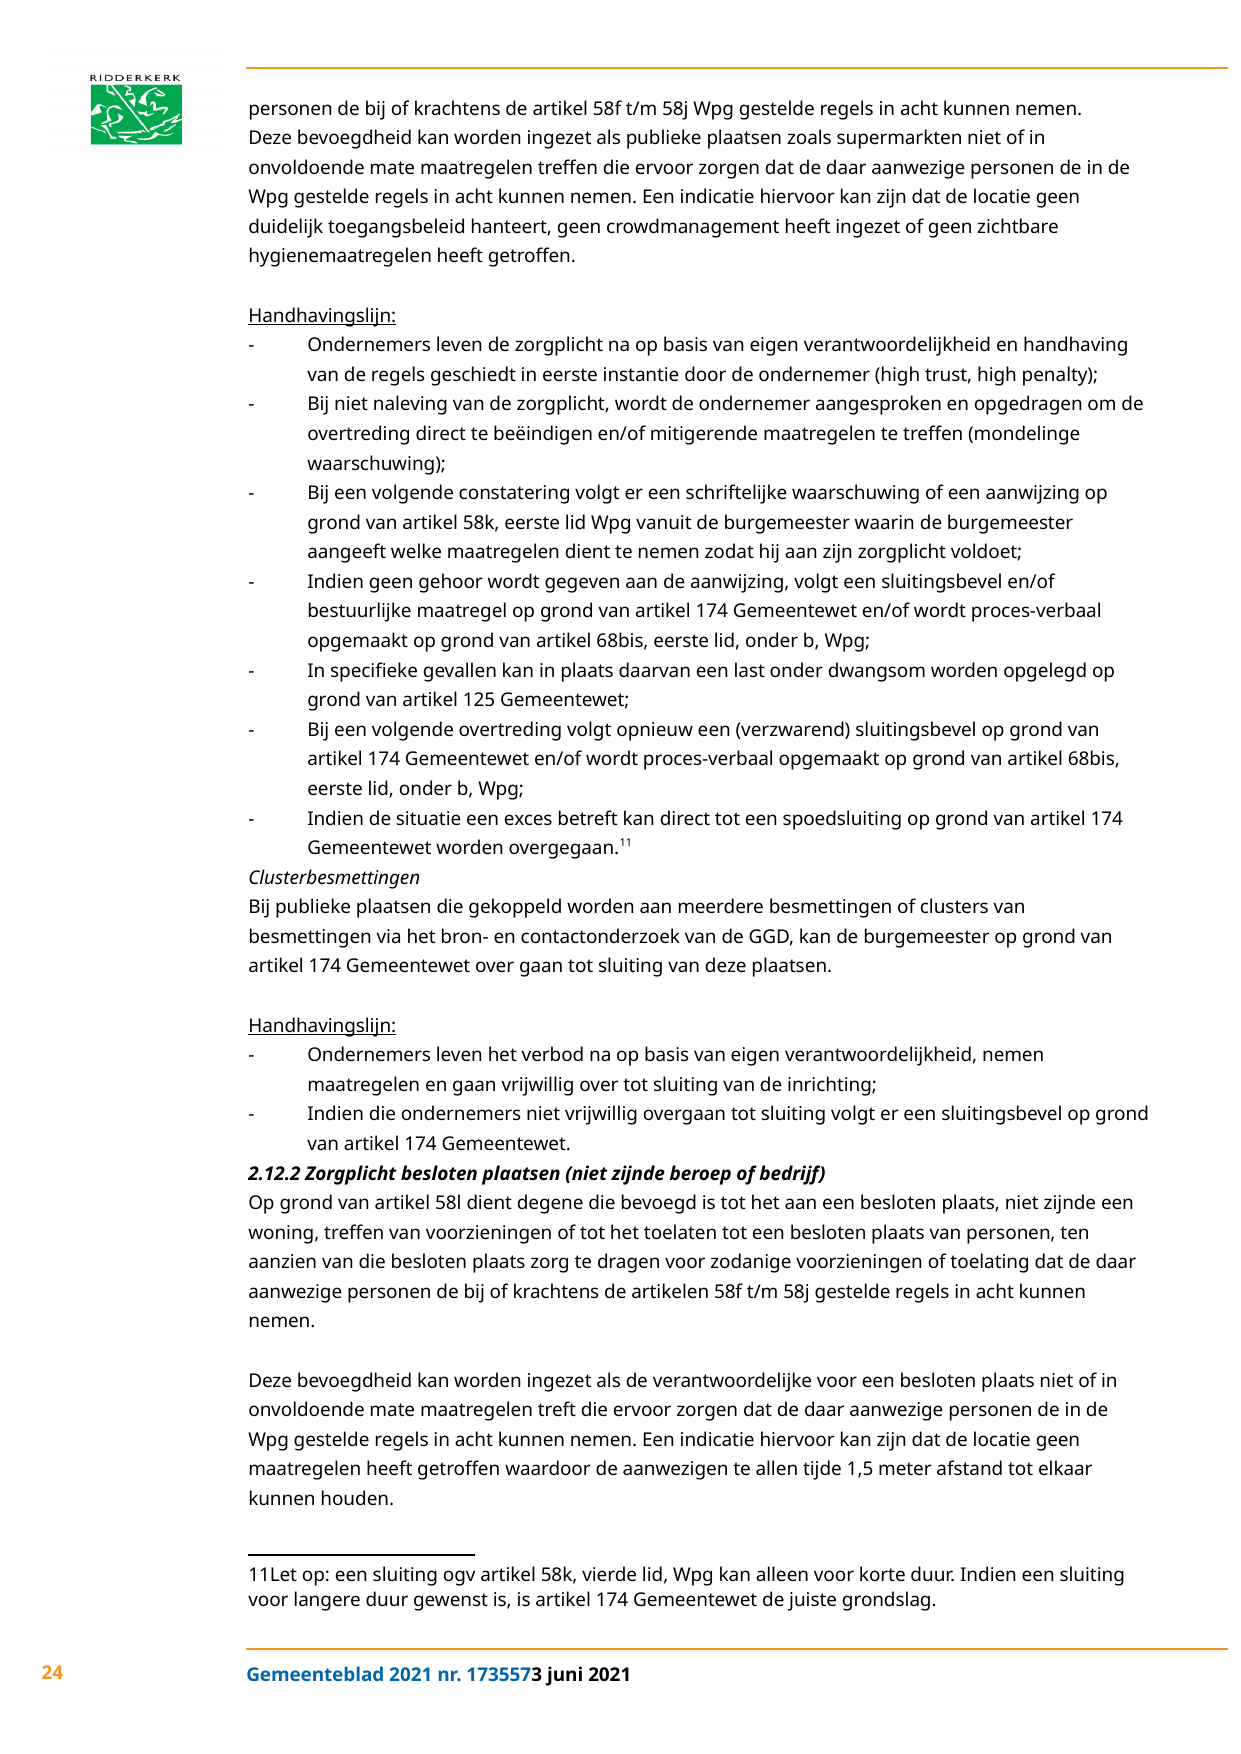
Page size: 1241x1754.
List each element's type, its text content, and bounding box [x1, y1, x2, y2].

text Handhavingslijn: [248, 1012, 1152, 1038]
text Clusterbesmettingen [248, 864, 1152, 890]
list Bij een volgende overtreding volgt opnieuw een (verzwarend) sluitingsbevel op grond van artikel 174 Gemeentewet en/of wordt proces-verbaal opgemaakt op grond van artikel 68bis, eerste lid, onder b, Wpg; [248, 716, 1152, 801]
list Let op: een sluiting ogv artikel 58k, vierde lid, Wpg kan alleen voor korte duur. Indien een sluiting voor langere duur gewenst is, is artikel 174 Gemeentewet de juiste grondslag. [248, 1561, 1152, 1612]
text Handhavingslijn: [248, 302, 1152, 328]
text Deze bevoegdheid kan worden ingezet als de verantwoordelijke voor een besloten plaats niet of in onvoldoende mate maatregelen treft die ervoor zorgen dat de daar aanwezige personen de in de Wpg gestelde regels in acht kunnen nemen. Een indicatie hiervoor kan zijn dat de locatie geen maatregelen heeft getroffen waardoor de aanwezigen te allen tijde 1,5 meter afstand tot elkaar kunnen houden. [248, 1367, 1152, 1511]
text Bij publieke plaatsen die gekoppeld worden aan meerdere besmettingen of clusters van besmettingen via het bron- en contactonderzoek van de GGD, kan de burgemeester op grond van artikel 174 Gemeentewet over gaan tot sluiting van deze plaatsen. [248, 893, 1152, 978]
text personen de bij of krachtens de artikel 58f t/m 58j Wpg gestelde regels in acht kunnen nemen. [248, 95, 1152, 121]
text Deze bevoegdheid kan worden ingezet als publieke plaatsen zoals supermarkten niet of in onvoldoende mate maatregelen treffen die ervoor zorgen dat de daar aanwezige personen de in de Wpg gestelde regels in acht kunnen nemen. Een indicatie hiervoor kan zijn dat de locatie geen duidelijk toegangsbeleid hanteert, geen crowdmanagement heeft ingezet of geen zichtbare hygienemaatregelen heeft getroffen. [248, 124, 1152, 268]
list Bij een volgende constatering volgt er een schriftelijke waarschuwing of een aanwijzing op grond van artikel 58k, eerste lid Wpg vanuit de burgemeester waarin de burgemeester aangeeft welke maatregelen dient te nemen zodat hij aan zijn zorgplicht voldoet; [248, 479, 1152, 564]
list Indien de situatie een exces betreft kan direct tot een spoedsluiting op grond van artikel 174 Gemeentewet worden overgegaan. [248, 805, 1152, 860]
text Op grond van artikel 58l dient degene die bevoegd is tot het aan een besloten plaats, niet zijnde een woning, treffen van voorzieningen of tot het toelaten tot een besloten plaats van personen, ten aanzien van die besloten plaats zorg te dragen voor zodanige voorzieningen of toelating dat de daar aanwezige personen de bij of krachtens de artikelen 58f t/m 58j gestelde regels in acht kunnen nemen. [248, 1189, 1152, 1333]
list Indien die ondernemers niet vrijwillig overgaan tot sluiting volgt er een sluitingsbevel op grond van artikel 174 Gemeentewet. [248, 1101, 1152, 1156]
list Indien geen gehoor wordt gegeven aan de aanwijzing, volgt een sluitingsbevel en/of bestuurlijke maatregel op grond van artikel 174 Gemeentewet en/of wordt proces-verbaal opgemaakt op grond van artikel 68bis, eerste lid, onder b, Wpg; [248, 568, 1152, 653]
list Ondernemers leven het verbod na op basis van eigen verantwoordelijkheid, nemen maatregelen en gaan vrijwillig over tot sluiting van de inrichting; [248, 1041, 1152, 1097]
picture [41, 47, 231, 172]
list In specifieke gevallen kan in plaats daarvan een last onder dwangsom worden opgelegd op grond van artikel 125 Gemeentewet; [248, 657, 1152, 712]
text 2.12.2 Zorgplicht besloten plaatsen (niet zijnde beroep of bedrijf) [248, 1160, 1152, 1186]
list Ondernemers leven de zorgplicht na op basis van eigen verantwoordelijkheid en handhaving van de regels geschiedt in eerste instantie door de ondernemer (high trust, high penalty); [248, 331, 1152, 387]
list Bij niet naleving van de zorgplicht, wordt de ondernemer aangesproken en opgedragen om de overtreding direct te beëindigen en/of mitigerende maatregelen te treffen (mondelinge waarschuwing); [248, 391, 1152, 476]
